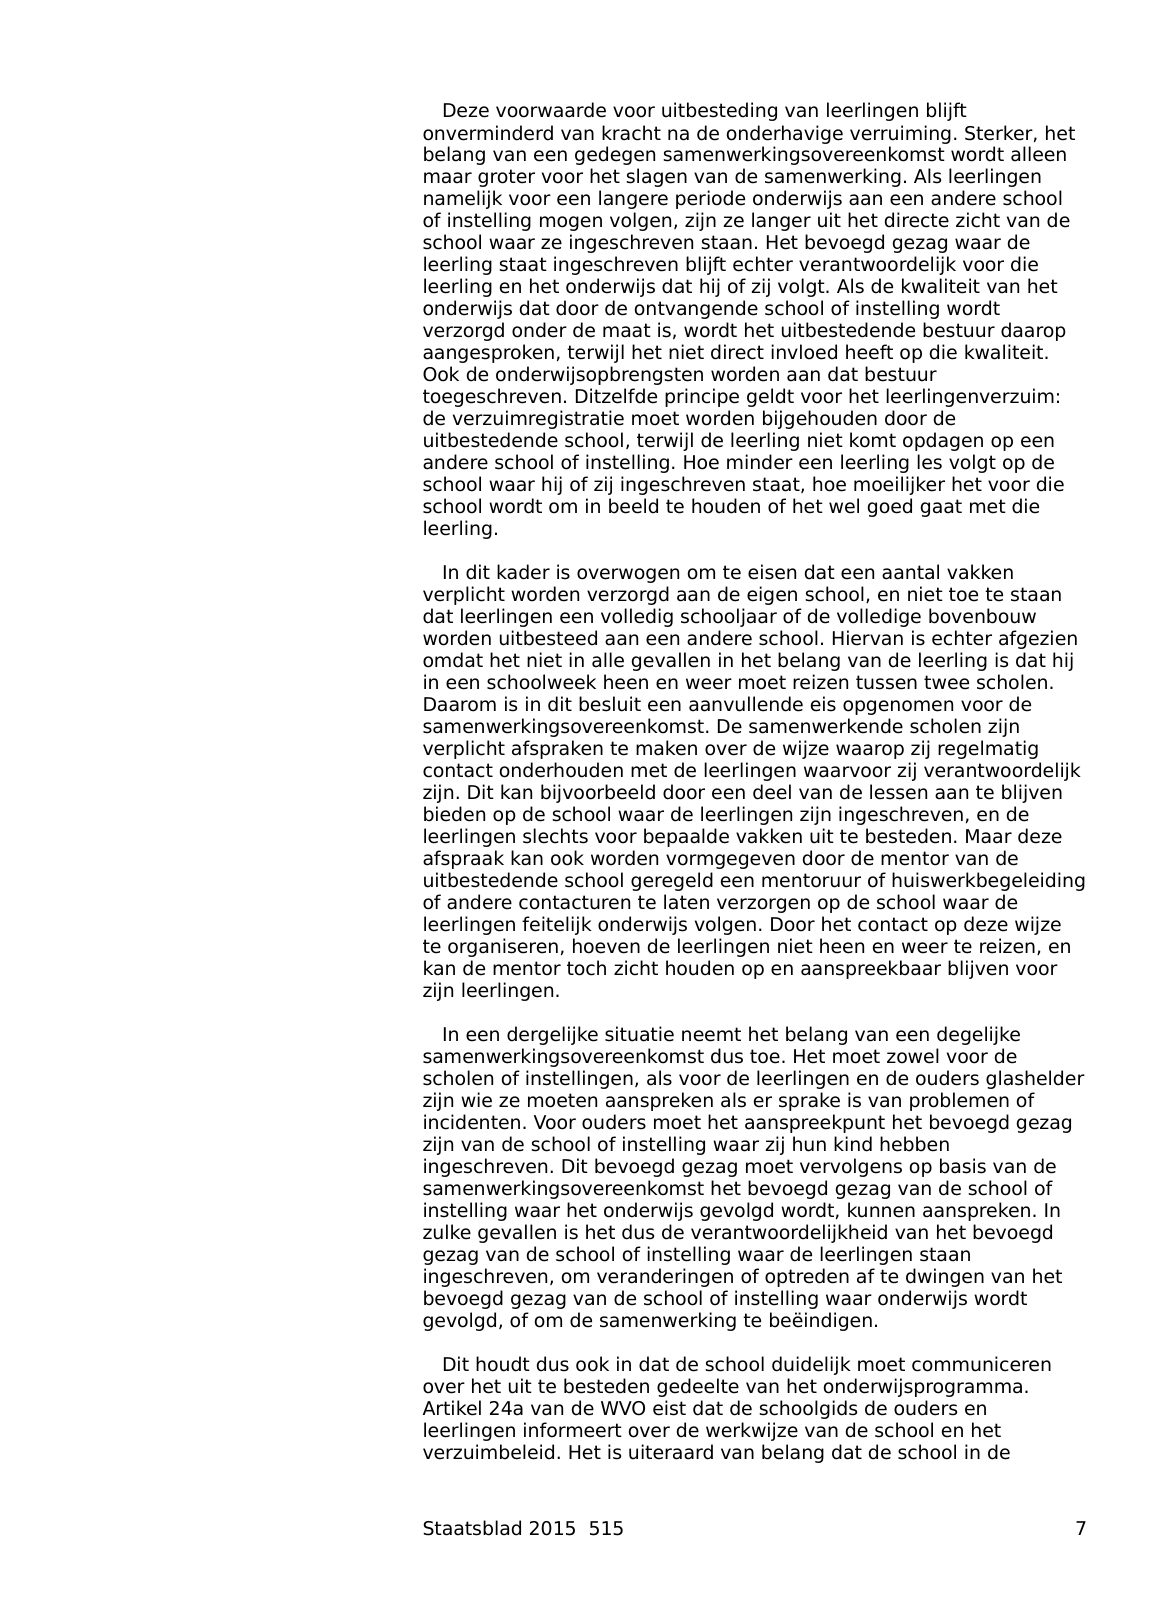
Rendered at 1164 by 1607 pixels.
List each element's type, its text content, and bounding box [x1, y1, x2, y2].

text Dit houdt dus ook in dat de school duidelijk moet communiceren over het uit te besteden gedeelte van het onderwijsprogramma. Artikel 24a van de WVO eist dat de schoolgids de ouders en leerlingen informeert over de werkwijze van de school en het verzuimbeleid. Het is uiteraard van belang dat de school in de [422, 1354, 1087, 1464]
text Deze voorwaarde voor uitbesteding van leerlingen blijft onverminderd van kracht na de onderhavige verruiming. Sterker, het belang van een gedegen samenwerkingsovereenkomst wordt alleen maar groter voor het slagen van de samenwerking. Als leerlingen namelijk voor een langere periode onderwijs aan een andere school of instelling mogen volgen, zijn ze langer uit het directe zicht van de school waar ze ingeschreven staan. Het bevoegd gezag waar de leerling staat ingeschreven blijft echter verantwoordelijk voor die leerling en het onderwijs dat hij of zij volgt. Als de kwaliteit van het onderwijs dat door de ontvangende school of instelling wordt verzorgd onder de maat is, wordt het uitbestedende bestuur daarop aangesproken, terwijl het niet direct invloed heeft op die kwaliteit. Ook de onderwijsopbrengsten worden aan dat bestuur toegeschreven. Ditzelfde principe geldt voor het leerlingenverzuim: de verzuimregistratie moet worden bijgehouden door de uitbestedende school, terwijl de leerling niet komt opdagen op een andere school of instelling. Hoe minder een leerling les volgt op de school waar hij of zij ingeschreven staat, hoe moeilijker het voor die school wordt om in beeld te houden of het wel goed gaat met die leerling. [422, 100, 1087, 540]
text In dit kader is overwogen om te eisen dat een aantal vakken verplicht worden verzorgd aan de eigen school, en niet toe te staan dat leerlingen een volledig schooljaar of de volledige bovenbouw worden uitbesteed aan een andere school. Hiervan is echter afgezien omdat het niet in alle gevallen in het belang van de leerling is dat hij in een schoolweek heen en weer moet reizen tussen twee scholen. Daarom is in dit besluit een aanvullende eis opgenomen voor de samenwerkingsovereenkomst. De samenwerkende scholen zijn verplicht afspraken te maken over de wijze waarop zij regelmatig contact onderhouden met de leerlingen waarvoor zij verantwoordelijk zijn. Dit kan bijvoorbeeld door een deel van de lessen aan te blijven bieden op de school waar de leerlingen zijn ingeschreven, en de leerlingen slechts voor bepaalde vakken uit te besteden. Maar deze afspraak kan ook worden vormgegeven door de mentor van de uitbestedende school geregeld een mentoruur of huiswerkbegeleiding of andere contacturen te laten verzorgen op de school waar de leerlingen feitelijk onderwijs volgen. Door het contact op deze wijze te organiseren, hoeven de leerlingen niet heen en weer te reizen, en kan de mentor toch zicht houden op en aanspreekbaar blijven voor zijn leerlingen. [422, 562, 1087, 1002]
text In een dergelijke situatie neemt het belang van een degelijke samenwerkingsovereenkomst dus toe. Het moet zowel voor de scholen of instellingen, als voor de leerlingen en de ouders glashelder zijn wie ze moeten aanspreken als er sprake is van problemen of incidenten. Voor ouders moet het aanspreekpunt het bevoegd gezag zijn van de school of instelling waar zij hun kind hebben ingeschreven. Dit bevoegd gezag moet vervolgens op basis van de samenwerkingsovereenkomst het bevoegd gezag van de school of instelling waar het onderwijs gevolgd wordt, kunnen aanspreken. In zulke gevallen is het dus de verantwoordelijkheid van het bevoegd gezag van de school of instelling waar de leerlingen staan ingeschreven, om veranderingen of optreden af te dwingen van het bevoegd gezag van de school of instelling waar onderwijs wordt gevolgd, of om de samenwerking te beëindigen. [422, 1024, 1087, 1332]
